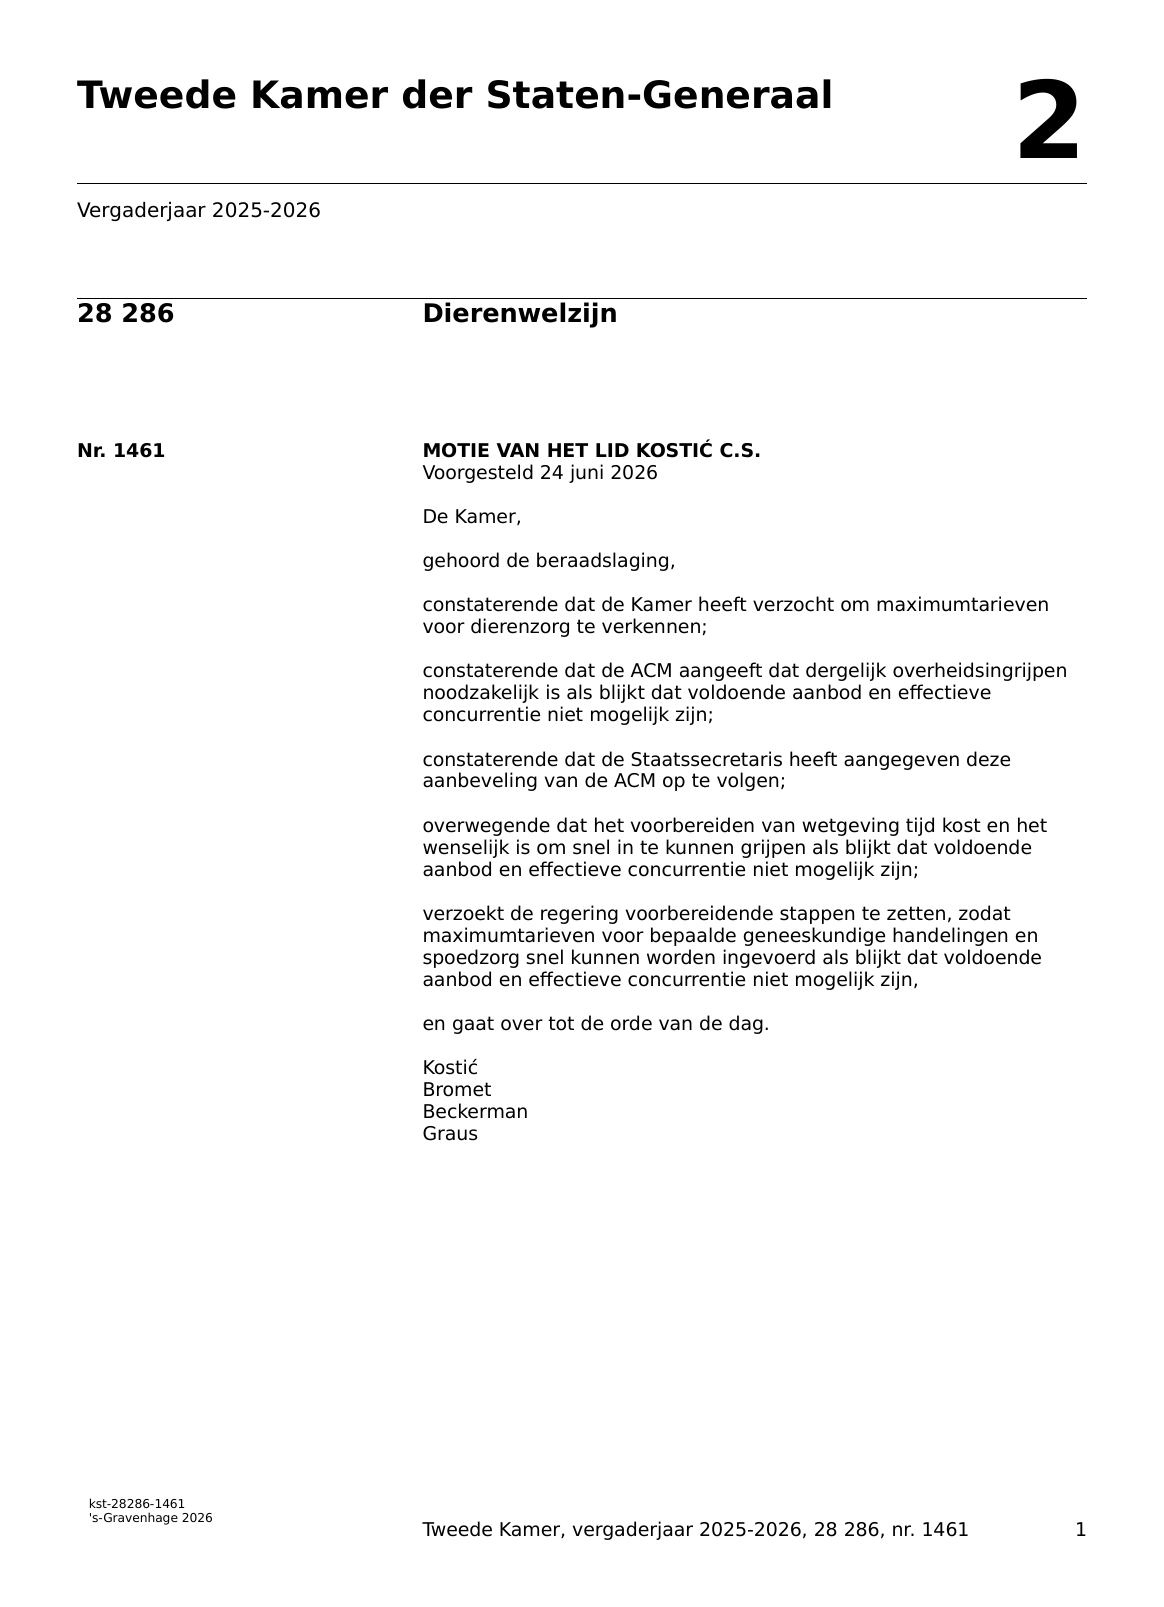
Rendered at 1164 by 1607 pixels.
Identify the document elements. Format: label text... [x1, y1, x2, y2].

text Graus [422, 1123, 1087, 1145]
text constaterende dat de ACM aangeeft dat dergelijk overheidsingrijpen noodzakelijk is als blijkt dat voldoende aanbod en effectieve concurrentie niet mogelijk zijn; [422, 660, 1087, 726]
subtitle 28 286 Dierenwelzijn [77, 299, 1087, 329]
text constaterende dat de Staatssecretaris heeft aangegeven deze aanbeveling van de ACM op te volgen; [422, 748, 1087, 792]
text 's-Gravenhage 2026 [88, 1511, 323, 1525]
text Kostić [422, 1057, 1087, 1079]
table_cell Vergaderjaar 2025-2026 [77, 184, 1087, 298]
text Beckerman [422, 1101, 1087, 1123]
text overwegende dat het voorbereiden van wetgeving tijd kost en het wenselijk is om snel in te kunnen grijpen als blijkt dat voldoende aanbod en effectieve concurrentie niet mogelijk zijn; [422, 814, 1087, 881]
text Bromet [422, 1079, 1087, 1101]
table_header 2 [886, 59, 1087, 183]
text kst-28286-1461 [88, 1497, 323, 1511]
text en gaat over tot de orde van de dag. [422, 1013, 1087, 1035]
text gehoord de beraadslaging, [422, 550, 1087, 572]
table_header Tweede Kamer der Staten-Generaal [77, 59, 886, 183]
text constaterende dat de Kamer heeft verzocht om maximumtarieven voor dierenzorg te verkennen; [422, 594, 1087, 638]
text De Kamer, [422, 506, 1087, 528]
text Voorgesteld 24 juni 2026 [422, 462, 1087, 484]
subtitle Nr. 1461 MOTIE VAN HET LID KOSTIĆ C.S. [77, 440, 1087, 462]
text verzoekt de regering voorbereidende stappen te zetten, zodat maximumtarieven voor bepaalde geneeskundige handelingen en spoedzorg snel kunnen worden ingevoerd als blijkt dat voldoende aanbod en effectieve concurrentie niet mogelijk zijn, [422, 903, 1087, 991]
